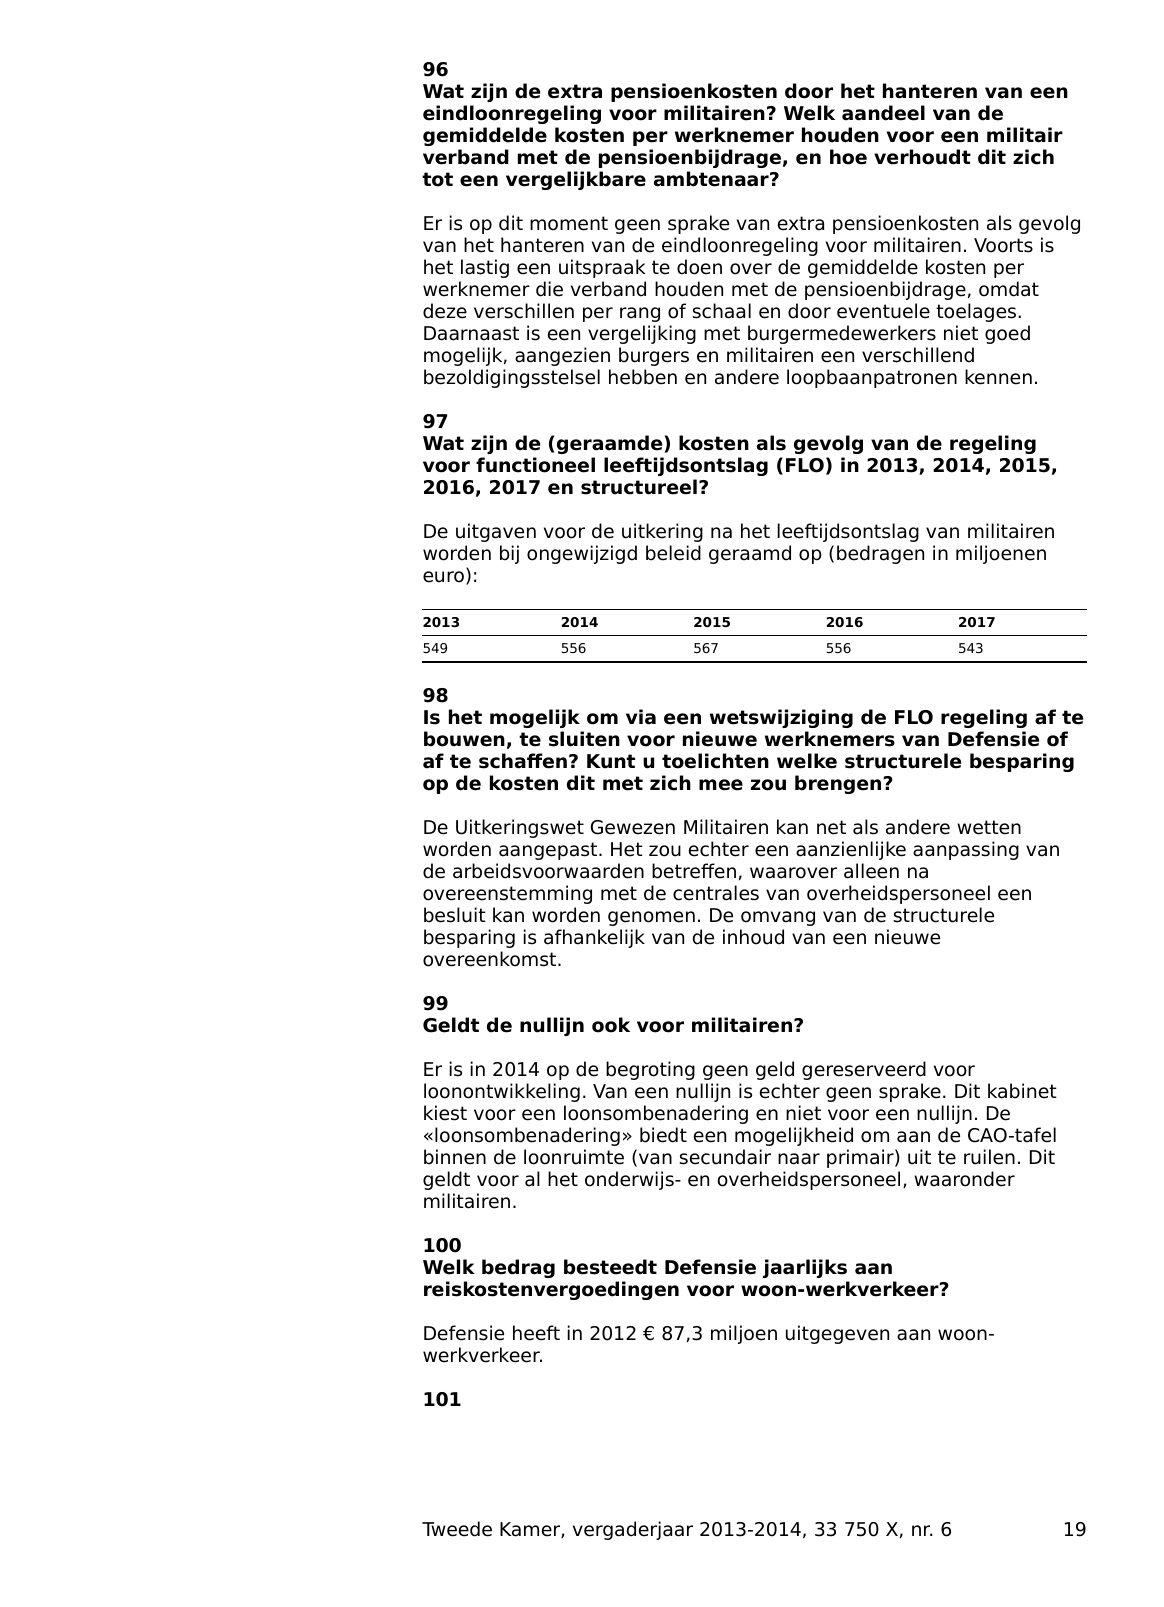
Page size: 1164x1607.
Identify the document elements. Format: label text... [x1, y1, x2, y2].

text 100 [422, 1235, 1087, 1257]
text Defensie heeft in 2012 € 87,3 miljoen uitgegeven aan woon- werkverkeer. [422, 1323, 1087, 1367]
table_cell 556 [820, 636, 952, 661]
text Wat zijn de (geraamde) kosten als gevolg van de regeling voor functioneel leeftijdsontslag (FLO) in 2013, 2014, 2015, 2016, 2017 en structureel? [422, 433, 1087, 499]
text Is het mogelijk om via een wetswijziging de FLO regeling af te bouwen, te sluiten voor nieuwe werknemers van Defensie of af te schaffen? Kunt u toelichten welke structurele besparing op de kosten dit met zich mee zou brengen? [422, 707, 1087, 794]
text De Uitkeringswet Gewezen Militairen kan net als andere wetten worden aangepast. Het zou echter een aanzienlijke aanpassing van de arbeidsvoorwaarden betreffen, waarover alleen na overeenstemming met de centrales van overheidspersoneel een besluit kan worden genomen. De omvang van de structurele besparing is afhankelijk van de inhoud van een nieuwe overeenkomst. [422, 817, 1087, 971]
text 101 [422, 1389, 1087, 1411]
table_header 2016 [820, 610, 952, 635]
text 98 [422, 684, 1087, 707]
text Er is op dit moment geen sprake van extra pensioenkosten als gevolg van het hanteren van de eindloonregeling voor militairen. Voorts is het lastig een uitspraak te doen over de gemiddelde kosten per werknemer die verband houden met de pensioenbijdrage, omdat deze verschillen per rang of schaal en door eventuele toelages. Daarnaast is een vergelijking met burgermedewerkers niet goed mogelijk, aangezien burgers en militairen een verschillend bezoldigingsstelsel hebben en andere loopbaanpatronen kennen. [422, 213, 1087, 389]
table_cell 543 [952, 636, 1087, 661]
table_header 2013 [422, 610, 555, 635]
text 96 [422, 59, 1087, 81]
table_header 2015 [687, 610, 819, 635]
text Wat zijn de extra pensioenkosten door het hanteren van een eindloonregeling voor militairen? Welk aandeel van de gemiddelde kosten per werknemer houden voor een militair verband met de pensioenbijdrage, en hoe verhoudt dit zich tot een vergelijkbare ambtenaar? [422, 81, 1087, 191]
text Er is in 2014 op de begroting geen geld gereserveerd voor loonontwikkeling. Van een nullijn is echter geen sprake. Dit kabinet kiest voor een loonsombenadering en niet voor een nullijn. De «loonsombenadering» biedt een mogelijkheid om aan de CAO-tafel binnen de loonruimte (van secundair naar primair) uit te ruilen. Dit geldt voor al het onderwijs- en overheidspersoneel, waaronder militairen. [422, 1059, 1087, 1213]
text 99 [422, 993, 1087, 1015]
table_header 2014 [555, 610, 687, 635]
text 97 [422, 411, 1087, 433]
text De uitgaven voor de uitkering na het leeftijdsontslag van militairen worden bij ongewijzigd beleid geraamd op (bedragen in miljoenen euro): [422, 521, 1087, 587]
text Geldt de nullijn ook voor militairen? [422, 1015, 1087, 1037]
table_header 2017 [952, 610, 1087, 635]
table_cell 567 [687, 636, 819, 661]
table_cell 556 [555, 636, 687, 661]
table_cell 549 [422, 636, 555, 661]
text Welk bedrag besteedt Defensie jaarlijks aan reiskostenvergoedingen voor woon-werkverkeer? [422, 1257, 1087, 1301]
